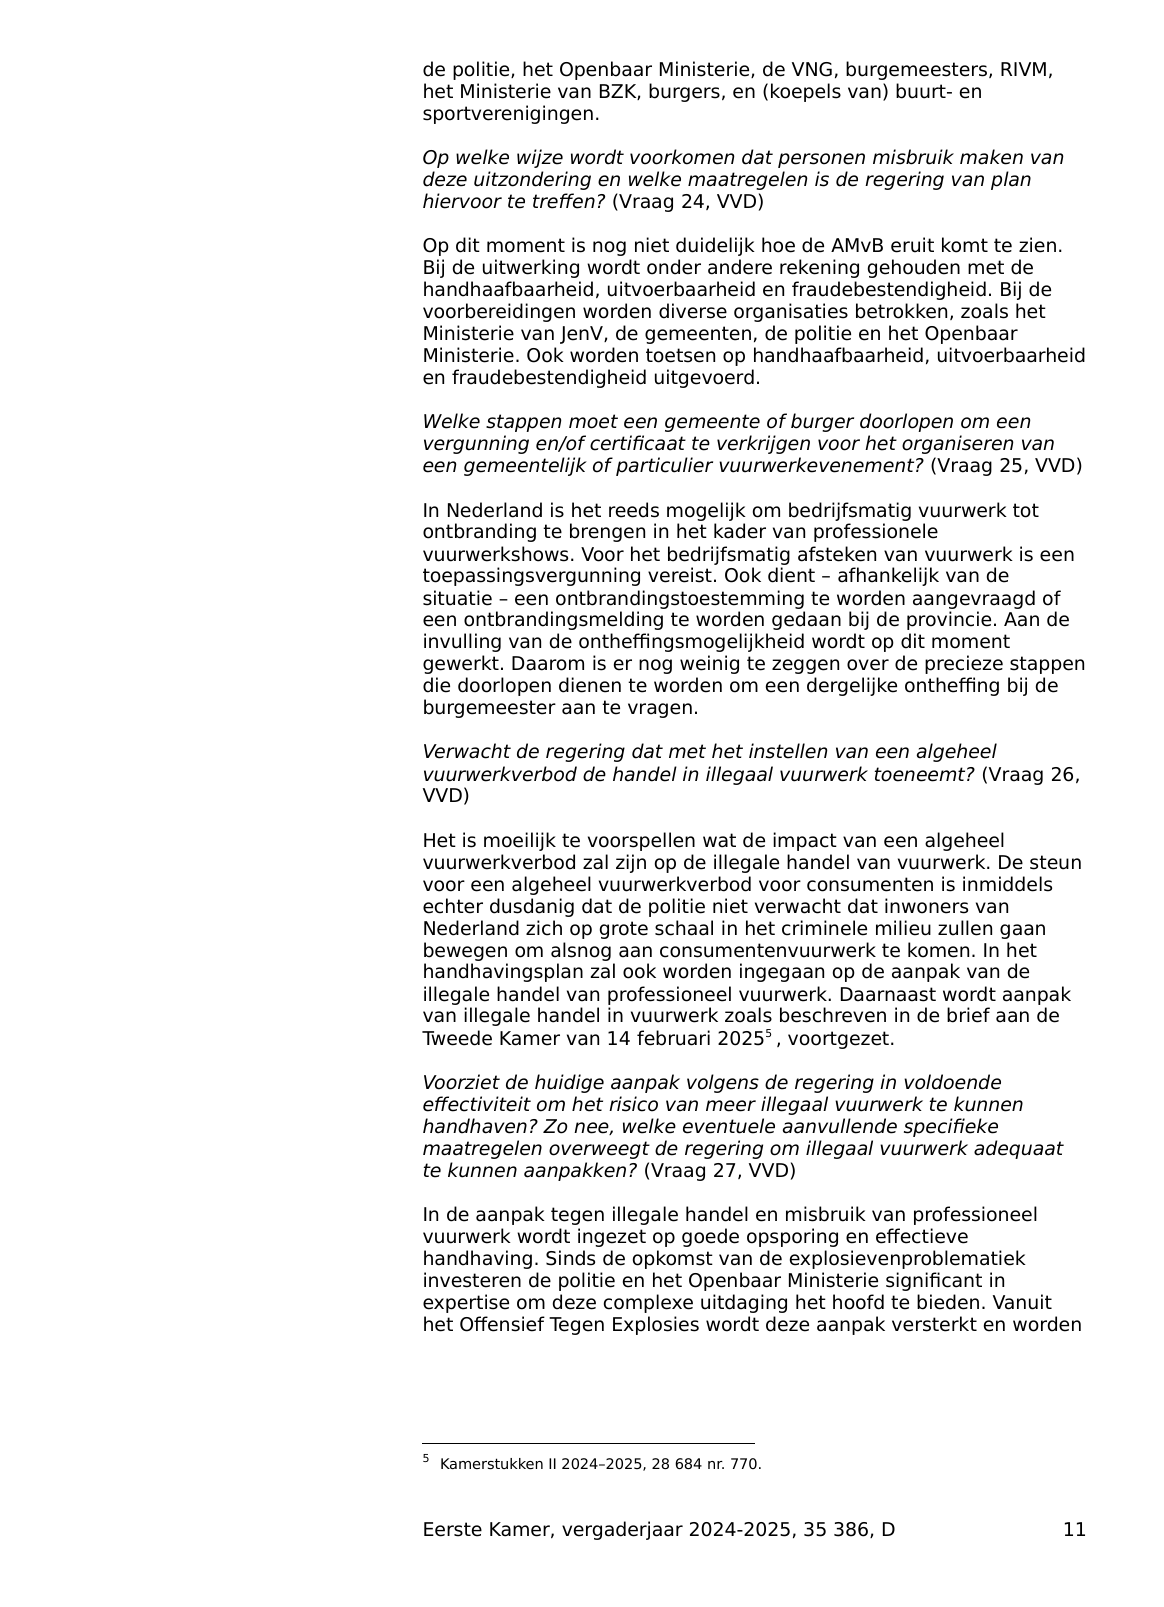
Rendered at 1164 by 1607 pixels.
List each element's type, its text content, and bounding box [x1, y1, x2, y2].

text Op dit moment is nog niet duidelijk hoe de AMvB eruit komt te zien. Bij de uitwerking wordt onder andere rekening gehouden met de handhaafbaarheid, uitvoerbaarheid en fraudebestendigheid. Bij de voorbereidingen worden diverse organisaties betrokken, zoals het Ministerie van JenV, de gemeenten, de politie en het Openbaar Ministerie. Ook worden toetsen op handhaafbaarheid, uitvoerbaarheid en fraudebestendigheid uitgevoerd. [422, 235, 1087, 389]
text Het is moeilijk te voorspellen wat de impact van een algeheel vuurwerkverbod zal zijn op de illegale handel van vuurwerk. De steun voor een algeheel vuurwerkverbod voor consumenten is inmiddels echter dusdanig dat de politie niet verwacht dat inwoners van Nederland zich op grote schaal in het criminele milieu zullen gaan bewegen om alsnog aan consumentenvuurwerk te komen. In het handhavingsplan zal ook worden ingegaan op de aanpak van de illegale handel van professioneel vuurwerk. Daarnaast wordt aanpak van illegale handel in vuurwerk zoals beschreven in de brief aan de Tweede Kamer van 14 februari 2025, voortgezet. [422, 829, 1087, 1049]
text Kamerstukken II 2024–2025, 28 684 nr. 770. [422, 1452, 1087, 1474]
text Verwacht de regering dat met het instellen van een algeheel vuurwerkverbod de handel in illegaal vuurwerk toeneemt? (Vraag 26, VVD) [422, 741, 1087, 807]
text Welke stappen moet een gemeente of burger doorlopen om een vergunning en/of certificaat te verkrijgen voor het organiseren van een gemeentelijk of particulier vuurwerkevenement? (Vraag 25, VVD) [422, 411, 1087, 477]
text Op welke wijze wordt voorkomen dat personen misbruik maken van deze uitzondering en welke maatregelen is de regering van plan hiervoor te treffen? (Vraag 24, VVD) [422, 147, 1087, 213]
text Voorziet de huidige aanpak volgens de regering in voldoende effectiviteit om het risico van meer illegaal vuurwerk te kunnen handhaven? Zo nee, welke eventuele aanvullende specifieke maatregelen overweegt de regering om illegaal vuurwerk adequaat te kunnen aanpakken? (Vraag 27, VVD) [422, 1072, 1087, 1181]
text In Nederland is het reeds mogelijk om bedrijfsmatig vuurwerk tot ontbranding te brengen in het kader van professionele vuurwerkshows. Voor het bedrijfsmatig afsteken van vuurwerk is een toepassingsvergunning vereist. Ook dient – afhankelijk van de situatie – een ontbrandingstoestemming te worden aangevraagd of een ontbrandingsmelding te worden gedaan bij de provincie. Aan de invulling van de ontheffingsmogelijkheid wordt op dit moment gewerkt. Daarom is er nog weinig te zeggen over de precieze stappen die doorlopen dienen te worden om een dergelijke ontheffing bij de burgemeester aan te vragen. [422, 499, 1087, 719]
text In de aanpak tegen illegale handel en misbruik van professioneel vuurwerk wordt ingezet op goede opsporing en effectieve handhaving. Sinds de opkomst van de explosievenproblematiek investeren de politie en het Openbaar Ministerie significant in expertise om deze complexe uitdaging het hoofd te bieden. Vanuit het Offensief Tegen Explosies wordt deze aanpak versterkt en worden [422, 1204, 1087, 1336]
text de politie, het Openbaar Ministerie, de VNG, burgemeesters, RIVM, het Ministerie van BZK, burgers, en (koepels van) buurt- en sportverenigingen. [422, 59, 1087, 125]
